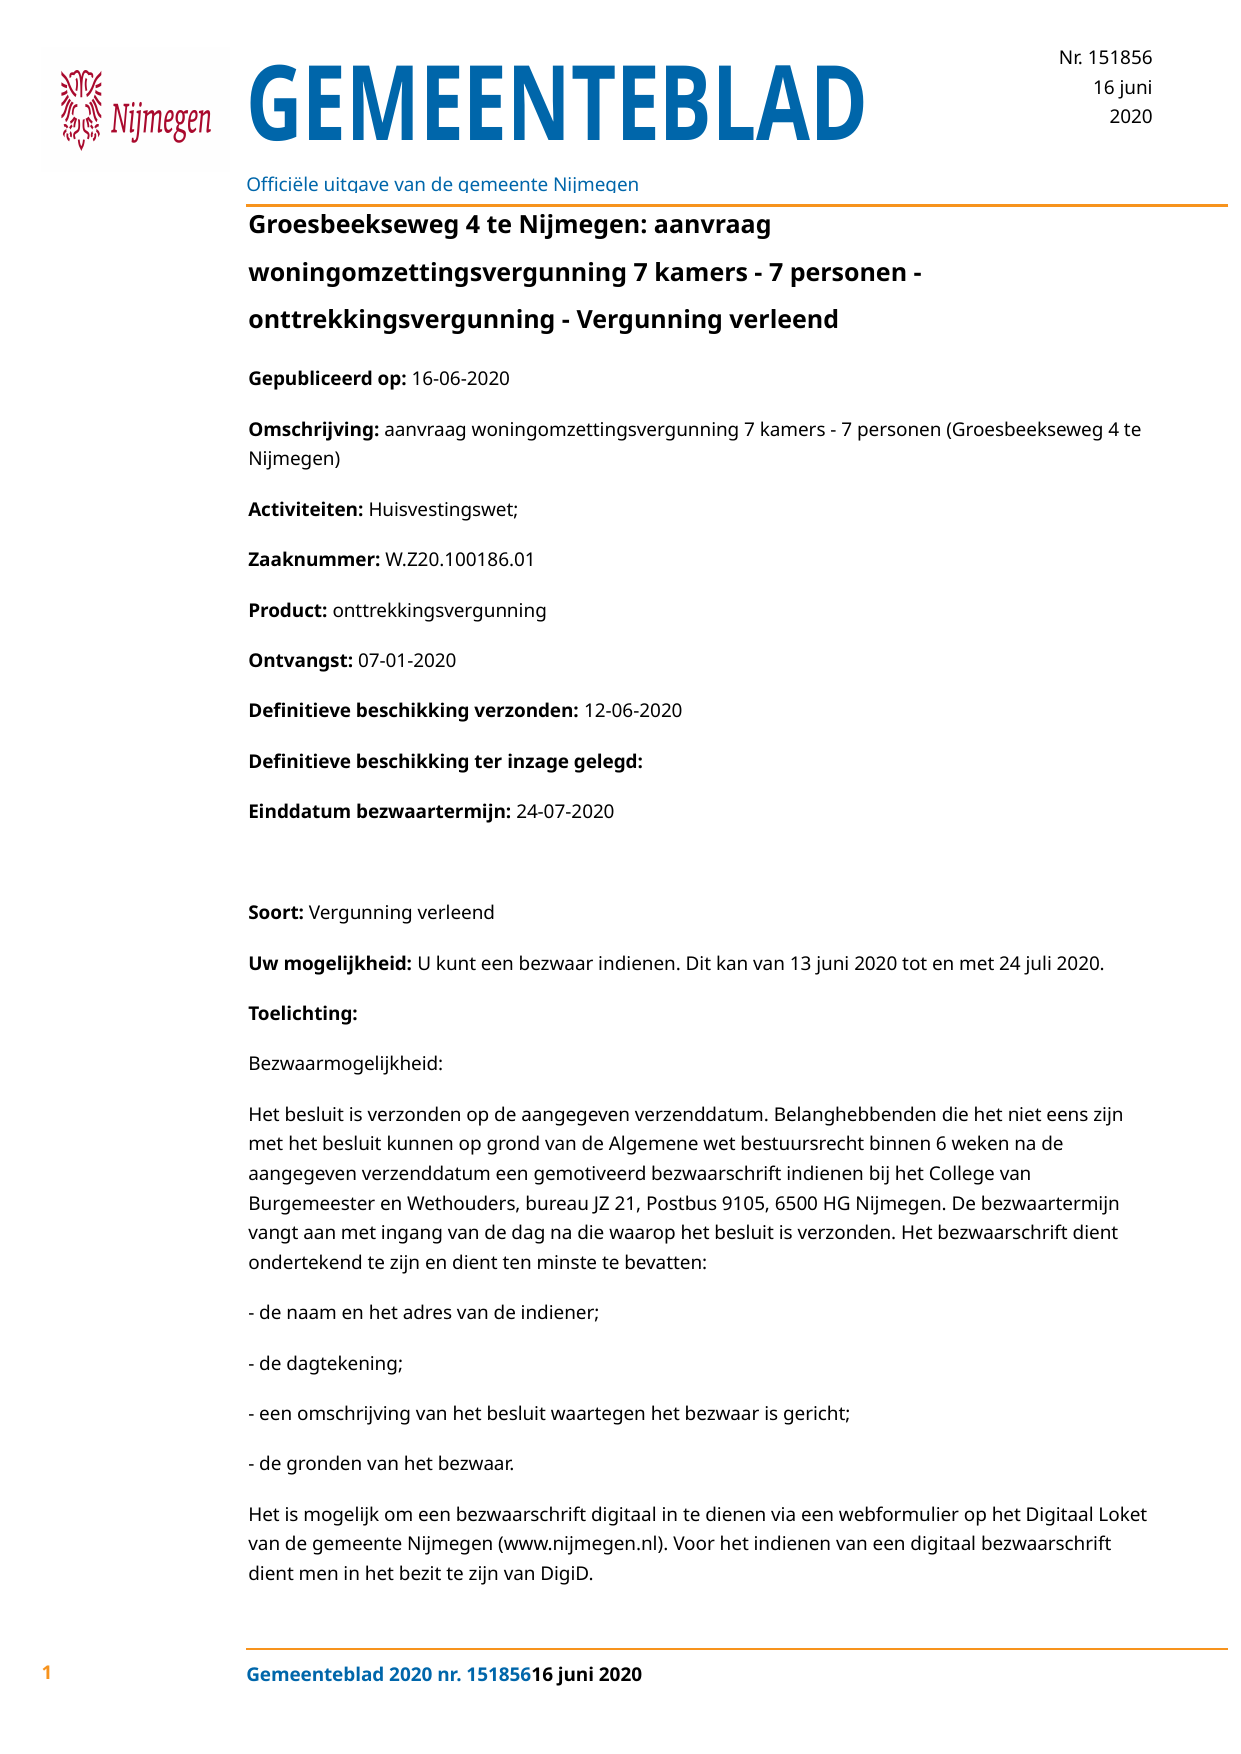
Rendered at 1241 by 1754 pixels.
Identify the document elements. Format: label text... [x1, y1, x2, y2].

text Definitieve beschikking verzonden: 12-06-2020 [248, 698, 1152, 723]
text Definitieve beschikking ter inzage gelegd: [248, 748, 1152, 774]
text Uw mogelijkheid: U kunt een bezwaar indienen. Dit kan van 13 juni 2020 tot en met 24 juli 2020. [248, 950, 1152, 975]
text Gepubliceerd op: 16-06-2020 [248, 366, 1152, 391]
text Product: onttrekkingsvergunning [248, 597, 1152, 622]
text Einddatum bezwaartermijn: 24-07-2020 [248, 798, 1152, 824]
text - de gronden van het bezwaar. [248, 1451, 1152, 1476]
text Activiteiten: Huisvestingswet; [248, 496, 1152, 522]
text Groesbeekseweg 4 te Nijmegen: aanvraag woningomzettingsvergunning 7 kamers - 7 personen - onttrekkingsvergunning - Vergunning verleend [248, 207, 1152, 336]
text Ontvangst: 07-01-2020 [248, 647, 1152, 673]
text Toelichting: [248, 1000, 1152, 1026]
text Bezwaarmogelijkheid: [248, 1051, 1152, 1076]
text - de dagtekening; [248, 1350, 1152, 1375]
text - de naam en het adres van de indiener; [248, 1299, 1152, 1325]
text Omschrijving: aanvraag woningomzettingsvergunning 7 kamers - 7 personen (Groesbeekseweg 4 te Nijmegen) [248, 416, 1152, 471]
text Zaaknummer: W.Z20.100186.01 [248, 546, 1152, 572]
text Soort: Vergunning verleend [248, 899, 1152, 925]
text Het besluit is verzonden op de aangegeven verzenddatum. Belanghebbenden die het niet eens zijn met het besluit kunnen op grond van de Algemene wet bestuursrecht binnen 6 weken na de aangegeven verzenddatum een gemotiveerd bezwaarschrift indienen bij het College van Burgemeester en Wethouders, bureau JZ 21, Postbus 9105, 6500 HG Nijmegen. De bezwaartermijn vangt aan met ingang van de dag na die waarop het besluit is verzonden. Het bezwaarschrift dient ondertekend te zijn en dient ten minste te bevatten: [248, 1101, 1152, 1274]
picture [41, 47, 231, 172]
text - een omschrijving van het besluit waartegen het bezwaar is gericht; [248, 1400, 1152, 1426]
text Het is mogelijk om een bezwaarschrift digitaal in te dienen via een webformulier op het Digitaal Loket van de gemeente Nijmegen (www.nijmegen.nl). Voor het indienen van een digitaal bezwaarschrift dient men in het bezit te zijn van DigiD. [248, 1501, 1152, 1586]
